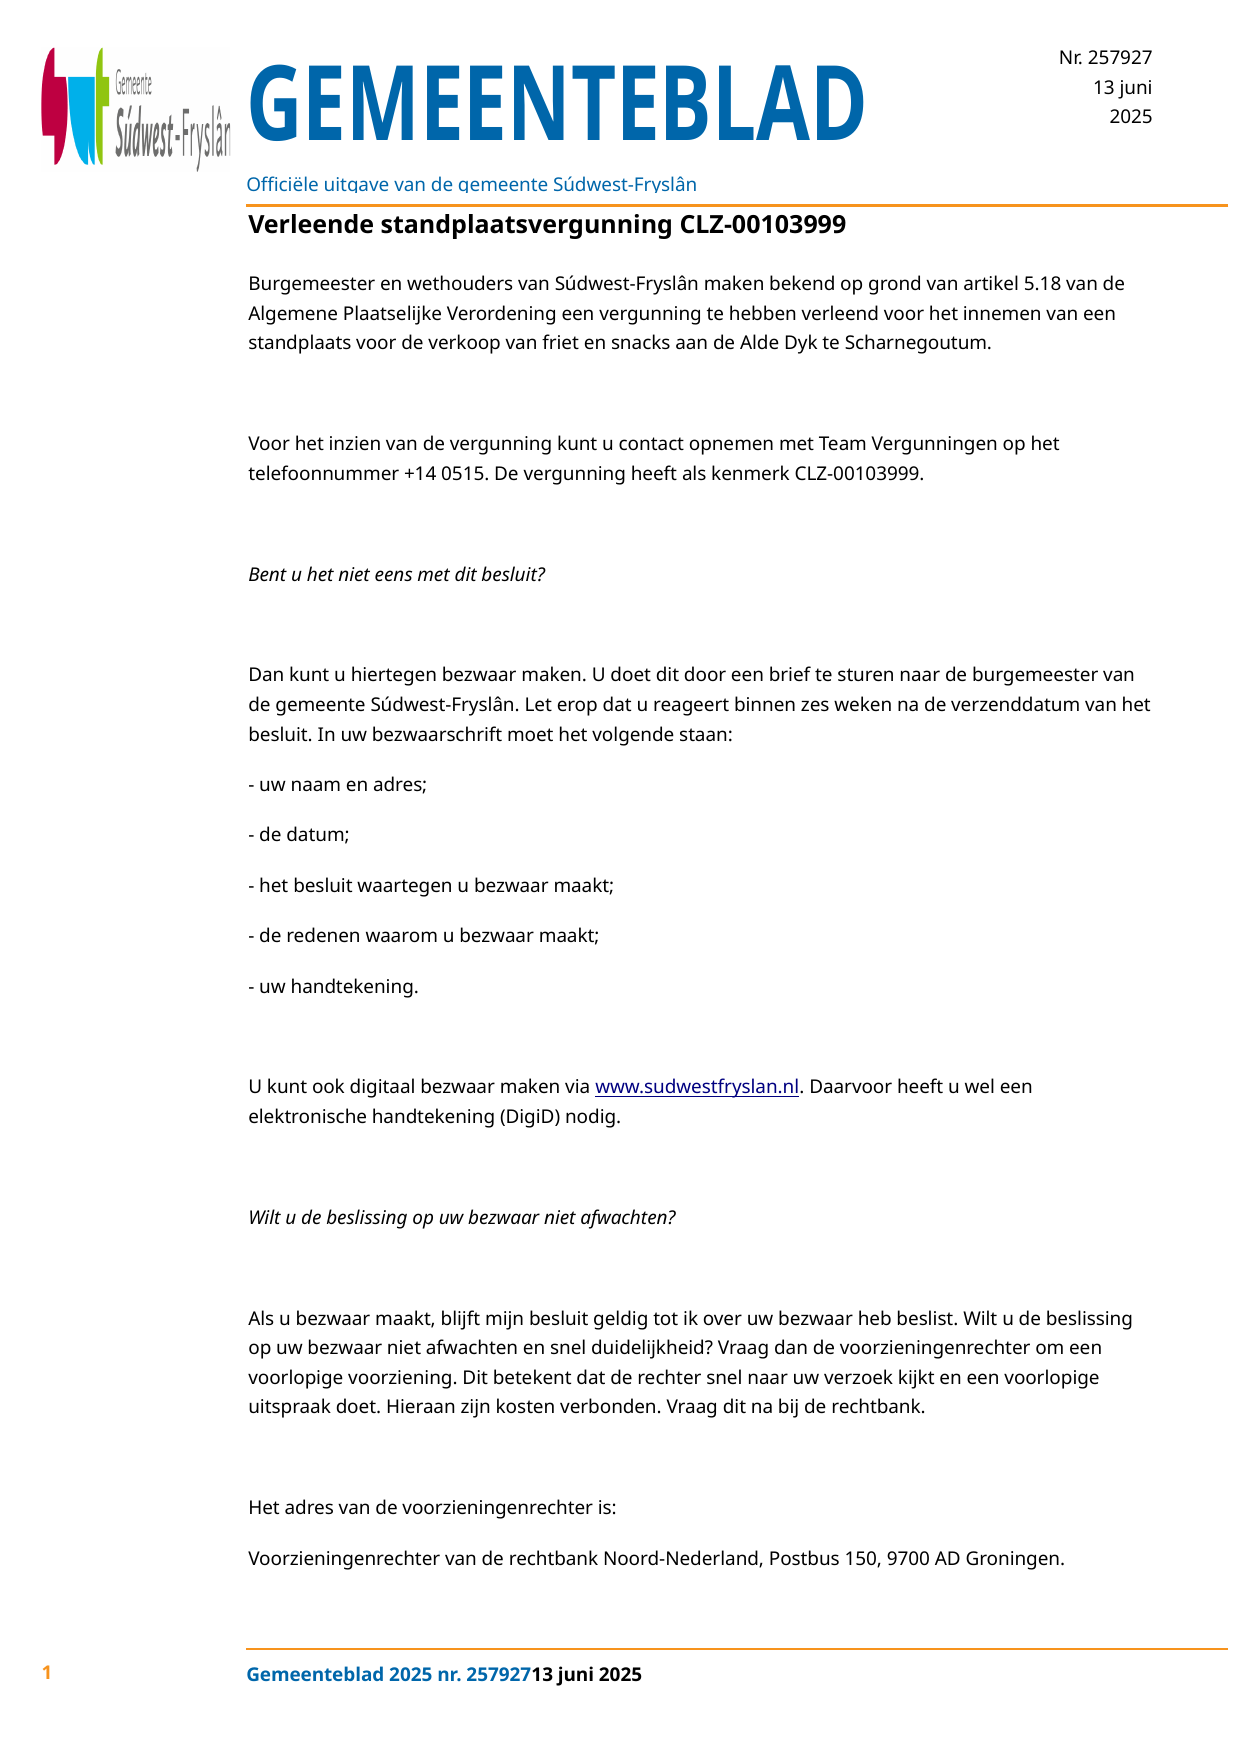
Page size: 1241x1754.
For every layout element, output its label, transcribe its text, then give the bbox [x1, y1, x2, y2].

text - de datum; [248, 822, 1152, 847]
text Verleende standplaatsvergunning CLZ-00103999 [248, 207, 1152, 241]
picture [41, 47, 231, 172]
text Wilt u de beslissing op uw bezwaar niet afwachten? [248, 1204, 1152, 1230]
text - de redenen waarom u bezwaar maakt; [248, 922, 1152, 948]
text Voorzieningenrechter van de rechtbank Noord-Nederland, Postbus 150, 9700 AD Groningen. [248, 1545, 1152, 1571]
text U kunt ook digitaal bezwaar maken via www.sudwestfryslan.nl. Daarvoor heeft u wel een elektronische handtekening (DigiD) nodig. [248, 1074, 1152, 1129]
text Burgemeester en wethouders van Súdwest-Fryslân maken bekend op grond van artikel 5.18 van de Algemene Plaatselijke Verordening een vergunning te hebben verleend voor het innemen van een standplaats voor de verkoop van friet en snacks aan de Alde Dyk te Scharnegoutum. [248, 270, 1152, 355]
text Bent u het niet eens met dit besluit? [248, 561, 1152, 586]
text Als u bezwaar maakt, blijft mijn besluit geldig tot ik over uw bezwaar heb beslist. Wilt u de beslissing op uw bezwaar niet afwachten en snel duidelijkheid? Vraag dan de voorzieningenrechter om een voorlopige voorziening. Dit betekent dat de rechter snel naar uw verzoek kijkt en een voorlopige uitspraak doet. Hieraan zijn kosten verbonden. Vraag dit na bij de rechtbank. [248, 1305, 1152, 1419]
text - het besluit waartegen u bezwaar maakt; [248, 872, 1152, 898]
text Dan kunt u hiertegen bezwaar maken. U doet dit door een brief te sturen naar de burgemeester van de gemeente Súdwest-Fryslân. Let erop dat u reageert binnen zes weken na de verzenddatum van het besluit. In uw bezwaarschrift moet het volgende staan: [248, 662, 1152, 746]
text Voor het inzien van de vergunning kunt u contact opnemen met Team Vergunningen op het telefoonnummer +14 0515. De vergunning heeft als kenmerk CLZ-00103999. [248, 430, 1152, 486]
text - uw handtekening. [248, 973, 1152, 998]
text - uw naam en adres; [248, 771, 1152, 797]
text Het adres van de voorzieningenrechter is: [248, 1494, 1152, 1520]
